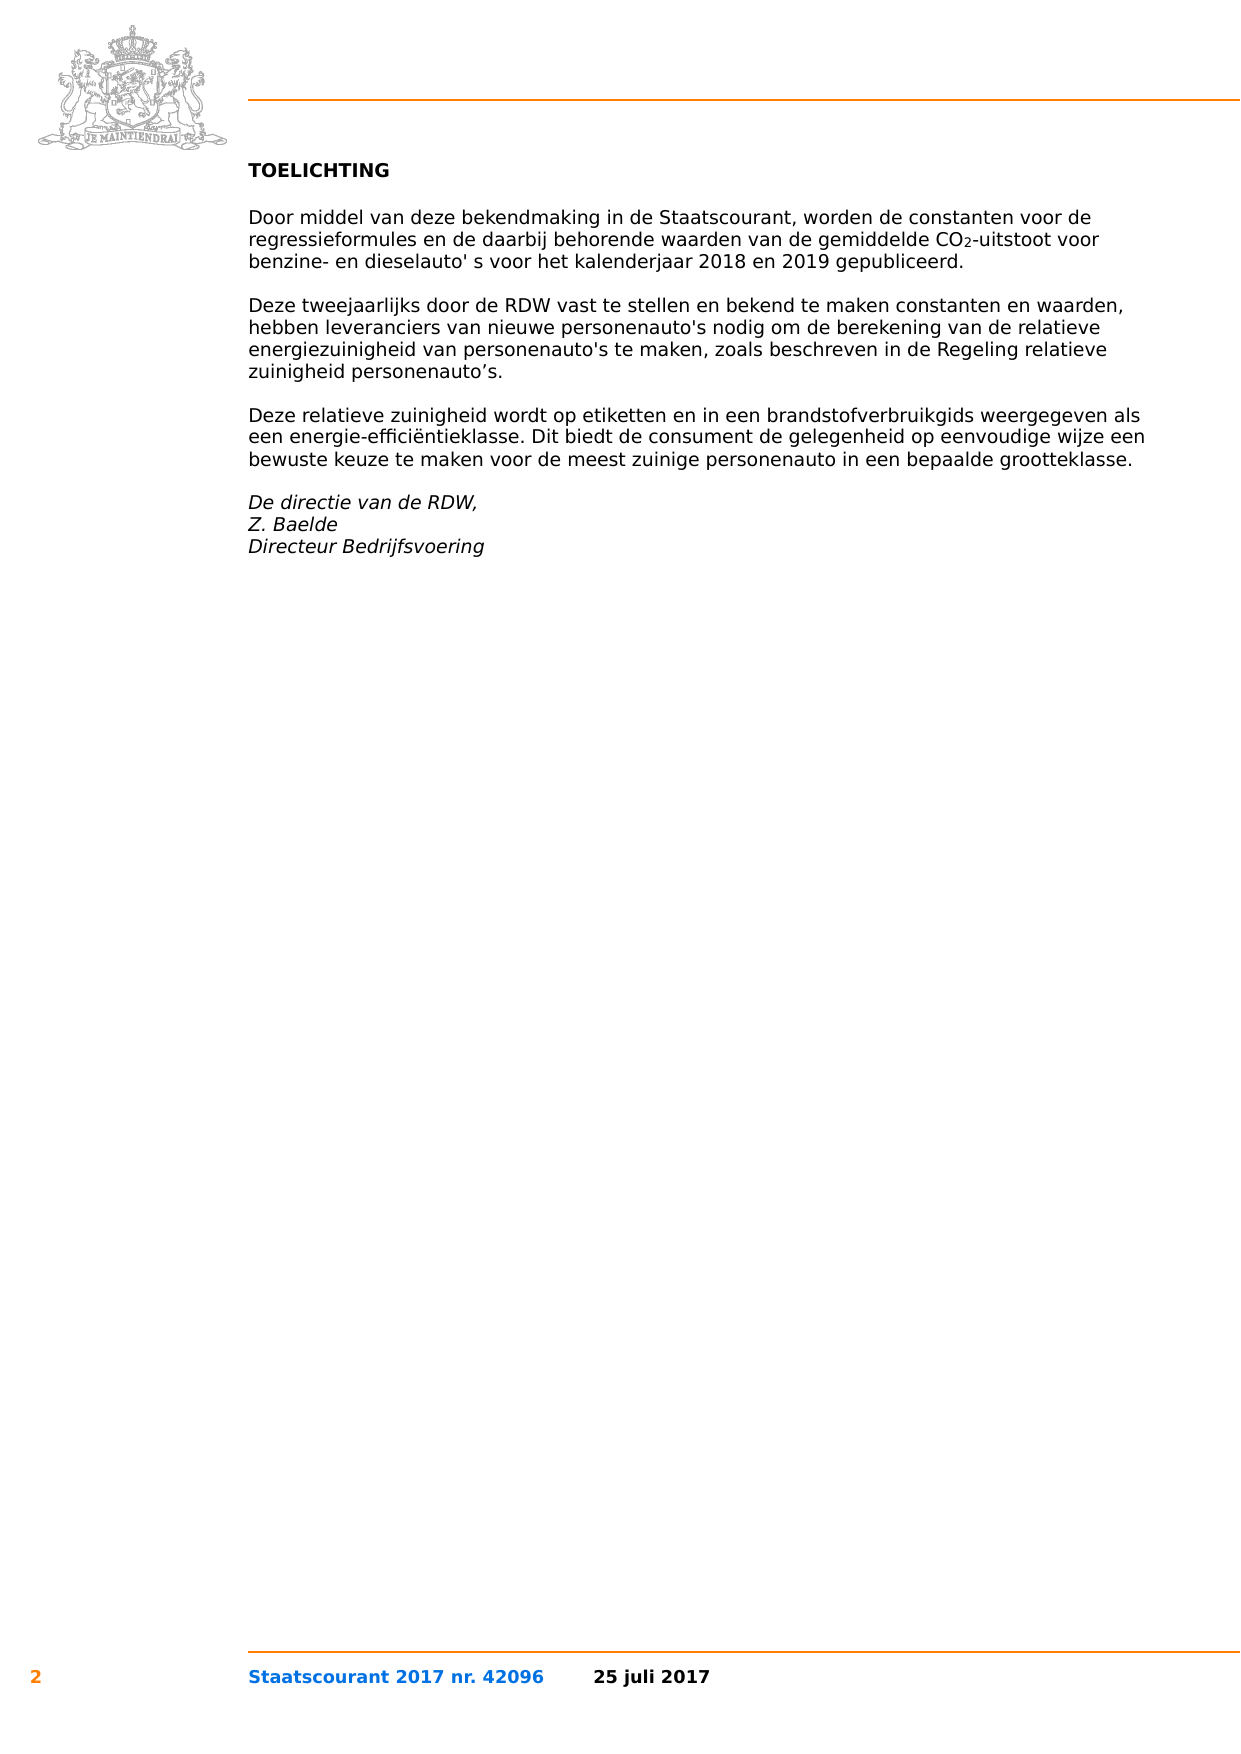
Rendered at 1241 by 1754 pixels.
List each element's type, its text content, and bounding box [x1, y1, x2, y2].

text Deze relatieve zuinigheid wordt op etiketten en in een brandstofverbruikgids weergegeven als een energie-efficiëntieklasse. Dit biedt de consument de gelegenheid op eenvoudige wijze een bewuste keuze te maken voor de meest zuinige personenauto in een bepaalde grootteklasse. [248, 404, 1163, 470]
text Door middel van deze bekendmaking in de Staatscourant, worden de constanten voor de regressieformules en de daarbij behorende waarden van de gemiddelde CO2-uitstoot voor benzine- en dieselauto' s voor het kalenderjaar 2018 en 2019 gepubliceerd. [248, 207, 1163, 273]
text De directie van de RDW, Z. Baelde Directeur Bedrijfsvoering [248, 492, 1163, 558]
text Deze tweejaarlijks door de RDW vast te stellen en bekend te maken constanten en waarden, hebben leveranciers van nieuwe personenauto's nodig om de berekening van de relatieve energiezuinigheid van personenauto's te maken, zoals beschreven in de Regeling relatieve zuinigheid personenauto’s. [248, 295, 1163, 383]
subtitle TOELICHTING [248, 160, 1163, 182]
picture [38, 25, 227, 150]
